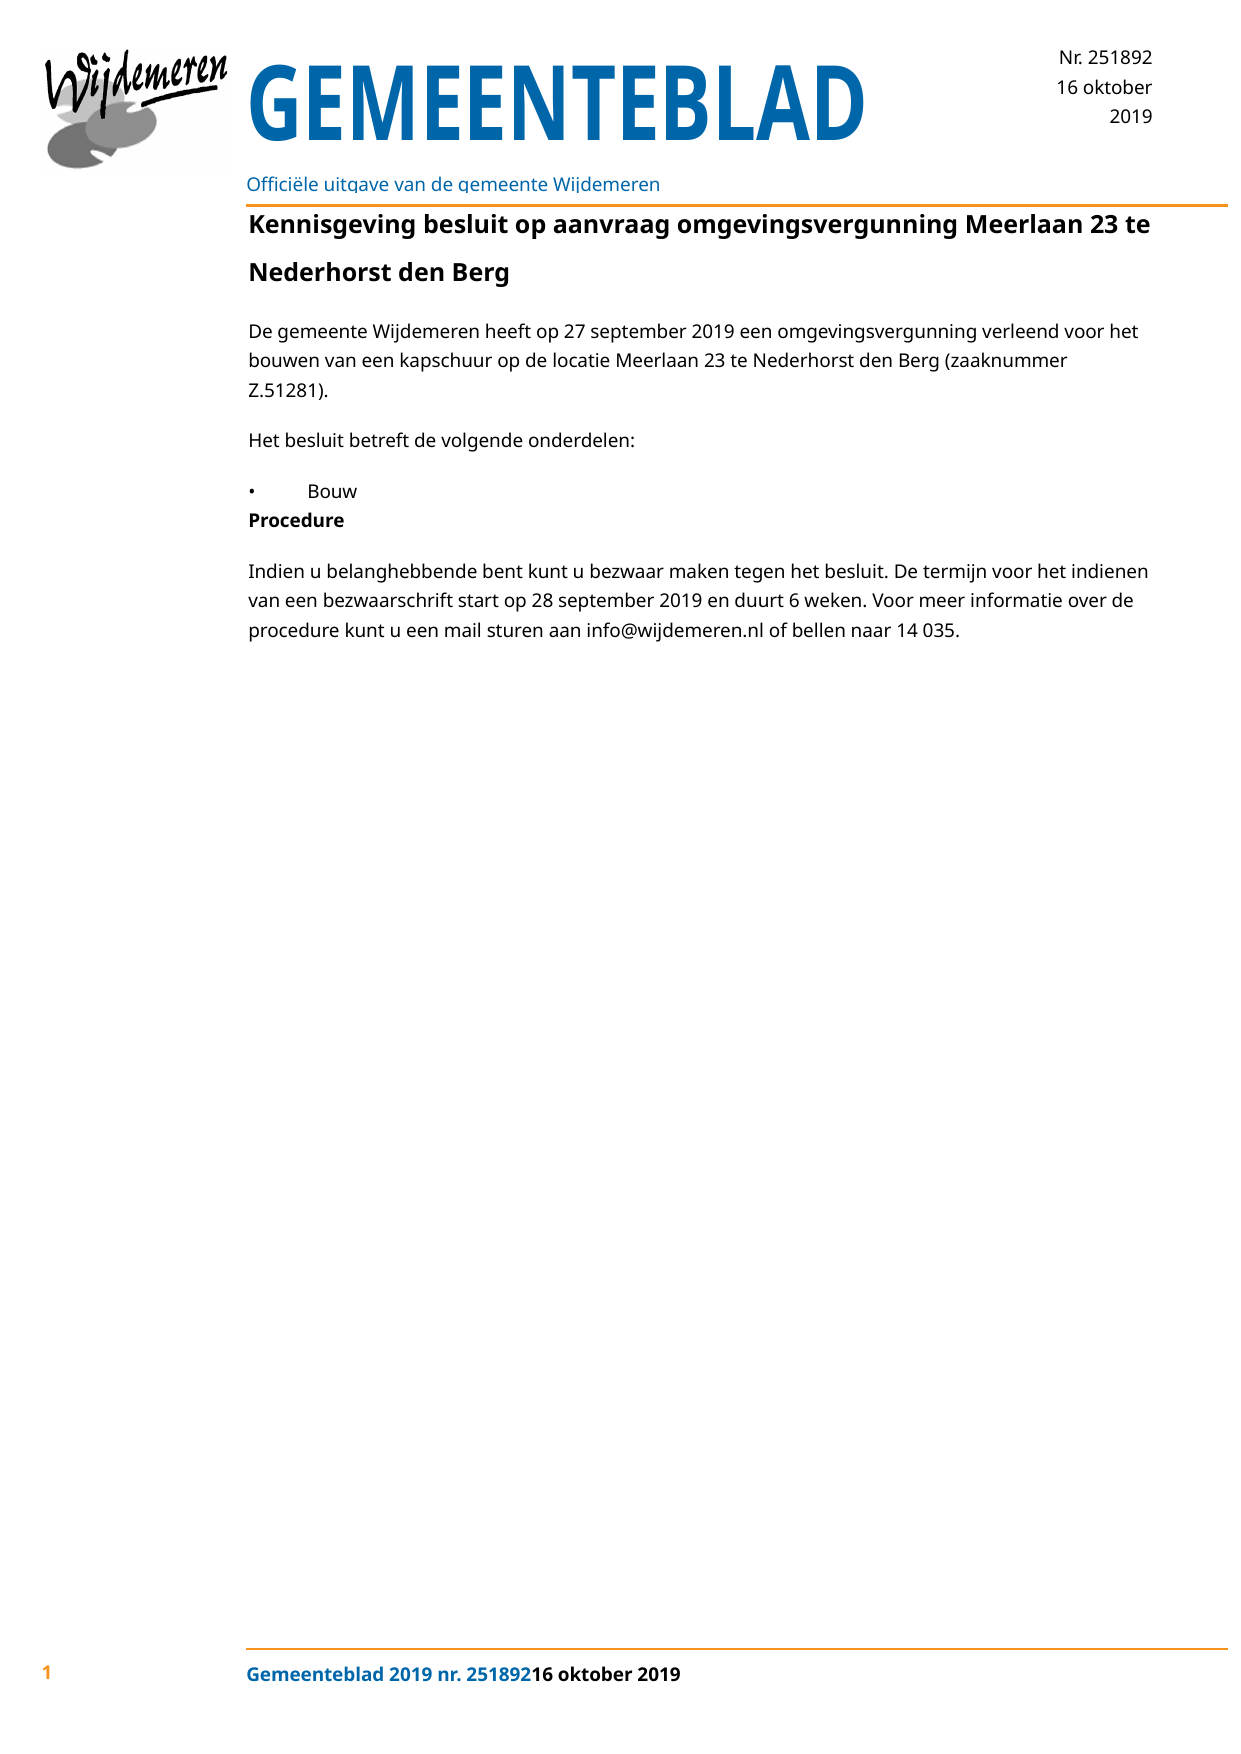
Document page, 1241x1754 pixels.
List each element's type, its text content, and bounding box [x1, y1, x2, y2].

text Procedure [248, 507, 1152, 533]
picture [41, 47, 231, 172]
text Indien u belanghebbende bent kunt u bezwaar maken tegen het besluit. De termijn voor het indienen van een bezwaarschrift start op 28 september 2019 en duurt 6 weken. Voor meer informatie over de procedure kunt u een mail sturen aan info@wijdemeren.nl of bellen naar 14 035. [248, 558, 1152, 643]
text Kennisgeving besluit op aanvraag omgevingsvergunning Meerlaan 23 te Nederhorst den Berg [248, 207, 1152, 288]
text De gemeente Wijdemeren heeft op 27 september 2019 een omgevingsvergunning verleend voor het bouwen van een kapschuur op de locatie Meerlaan 23 te Nederhorst den Berg (zaaknummer Z.51281). [248, 318, 1152, 403]
text Het besluit betreft de volgende onderdelen: [248, 427, 1152, 453]
list Bouw [248, 478, 1152, 504]
